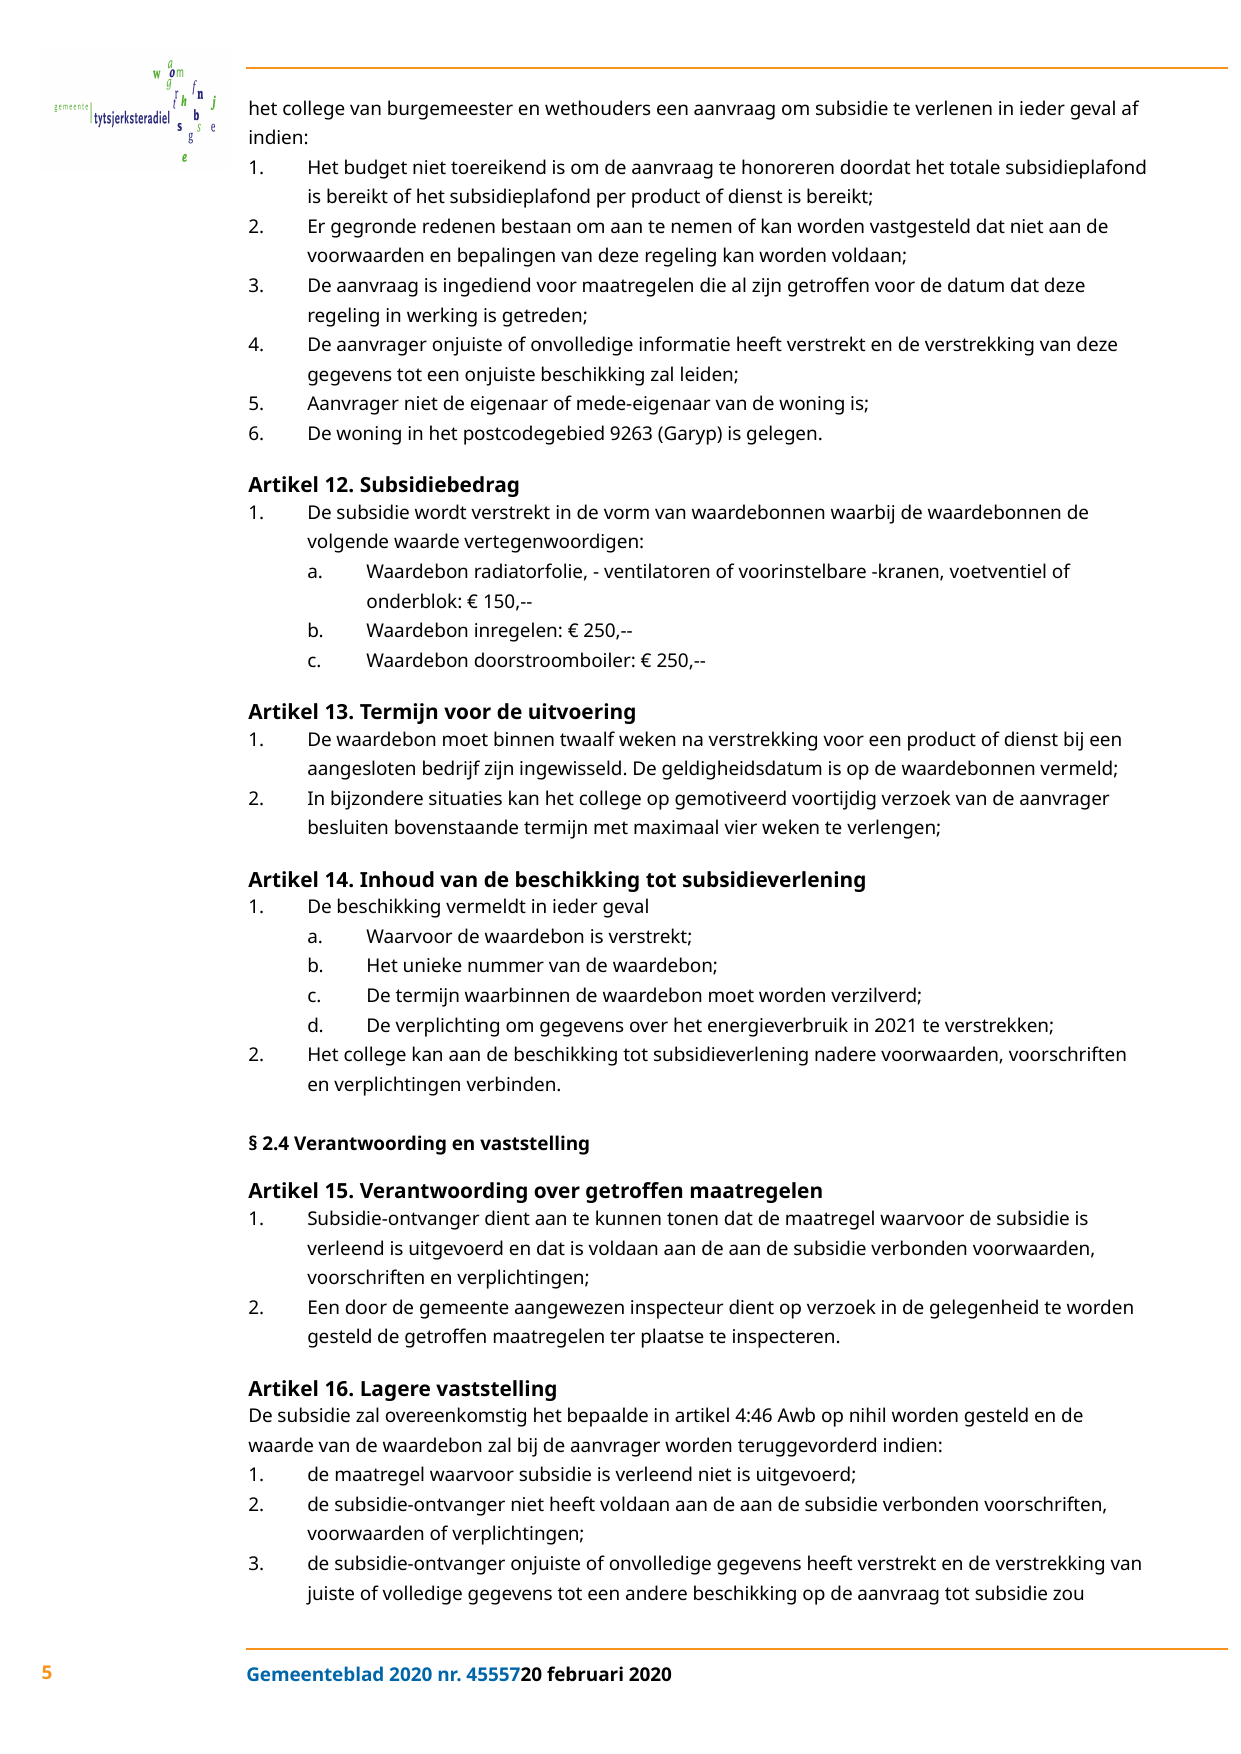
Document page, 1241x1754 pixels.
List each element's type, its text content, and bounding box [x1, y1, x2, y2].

list De subsidie wordt verstrekt in de vorm van waardebonnen waarbij de waardebonnen de volgende waarde vertegenwoordigen: [248, 499, 1152, 554]
text De subsidie zal overeenkomstig het bepaalde in artikel 4:46 Awb op nihil worden gesteld en de waarde van de waardebon zal bij de aanvrager worden teruggevorderd indien: [248, 1402, 1152, 1458]
list Waardebon inregelen: € 250,-- [307, 617, 1152, 643]
text § 2.4 Verantwoording en vaststelling [248, 1130, 1152, 1156]
list Subsidie-ontvanger dient aan te kunnen tonen dat de maatregel waarvoor de subsidie is verleend is uitgevoerd en dat is voldaan aan de aan de subsidie verbonden voorwaarden, voorschriften en verplichtingen; [248, 1205, 1152, 1290]
list Waardebon radiatorfolie, - ventilatoren of voorinstelbare -kranen, voetventiel of onderblok: € 150,-- [307, 558, 1152, 613]
list Aanvrager niet de eigenaar of mede-eigenaar van de woning is; [248, 391, 1152, 416]
text Artikel 15. Verantwoording over getroffen maatregelen [248, 1177, 1152, 1205]
list De aanvrager onjuiste of onvolledige informatie heeft verstrekt en de verstrekking van deze gegevens tot een onjuiste beschikking zal leiden; [248, 331, 1152, 387]
list Het college kan aan de beschikking tot subsidieverlening nadere voorwaarden, voorschriften en verplichtingen verbinden. [248, 1041, 1152, 1097]
list de subsidie-ontvanger onjuiste of onvolledige gegevens heeft verstrekt en de verstrekking van juiste of volledige gegevens tot een andere beschikking op de aanvraag tot subsidie zou [248, 1550, 1152, 1606]
list De beschikking vermeldt in ieder geval [248, 893, 1152, 919]
list De woning in het postcodegebied 9263 (Garyp) is gelegen. [248, 420, 1152, 446]
list De waardebon moet binnen twaalf weken na verstrekking voor een product of dienst bij een aangesloten bedrijf zijn ingewisseld. De geldigheidsdatum is op de waardebonnen vermeld; [248, 726, 1152, 781]
list De aanvraag is ingediend voor maatregelen die al zijn getroffen voor de datum dat deze regeling in werking is getreden; [248, 272, 1152, 328]
list Waardebon doorstroomboiler: € 250,-- [307, 647, 1152, 673]
text Artikel 16. Lagere vaststelling [248, 1374, 1152, 1402]
list Een door de gemeente aangewezen inspecteur dient op verzoek in de gelegenheid te worden gesteld de getroffen maatregelen ter plaatse te inspecteren. [248, 1294, 1152, 1349]
text Artikel 13. Termijn voor de uitvoering [248, 697, 1152, 726]
list De verplichting om gegevens over het energieverbruik in 2021 te verstrekken; [307, 1012, 1152, 1037]
list In bijzondere situaties kan het college op gemotiveerd voortijdig verzoek van de aanvrager besluiten bovenstaande termijn met maximaal vier weken te verlengen; [248, 785, 1152, 840]
text het college van burgemeester en wethouders een aanvraag om subsidie te verlenen in ieder geval af indien: [248, 95, 1152, 150]
list Waarvoor de waardebon is verstrekt; [307, 923, 1152, 949]
list de maatregel waarvoor subsidie is verleend niet is uitgevoerd; [248, 1461, 1152, 1487]
list De termijn waarbinnen de waardebon moet worden verzilverd; [307, 982, 1152, 1008]
text Artikel 12. Subsidiebedrag [248, 471, 1152, 499]
list Het unieke nummer van de waardebon; [307, 953, 1152, 978]
list Het budget niet toereikend is om de aanvraag te honoreren doordat het totale subsidieplafond is bereikt of het subsidieplafond per product of dienst is bereikt; [248, 154, 1152, 209]
text Artikel 14. Inhoud van de beschikking tot subsidieverlening [248, 865, 1152, 893]
list Er gegronde redenen bestaan om aan te nemen of kan worden vastgesteld dat niet aan de voorwaarden en bepalingen van deze regeling kan worden voldaan; [248, 213, 1152, 268]
list de subsidie-ontvanger niet heeft voldaan aan de aan de subsidie verbonden voorschriften, voorwaarden of verplichtingen; [248, 1491, 1152, 1546]
picture [41, 47, 231, 172]
